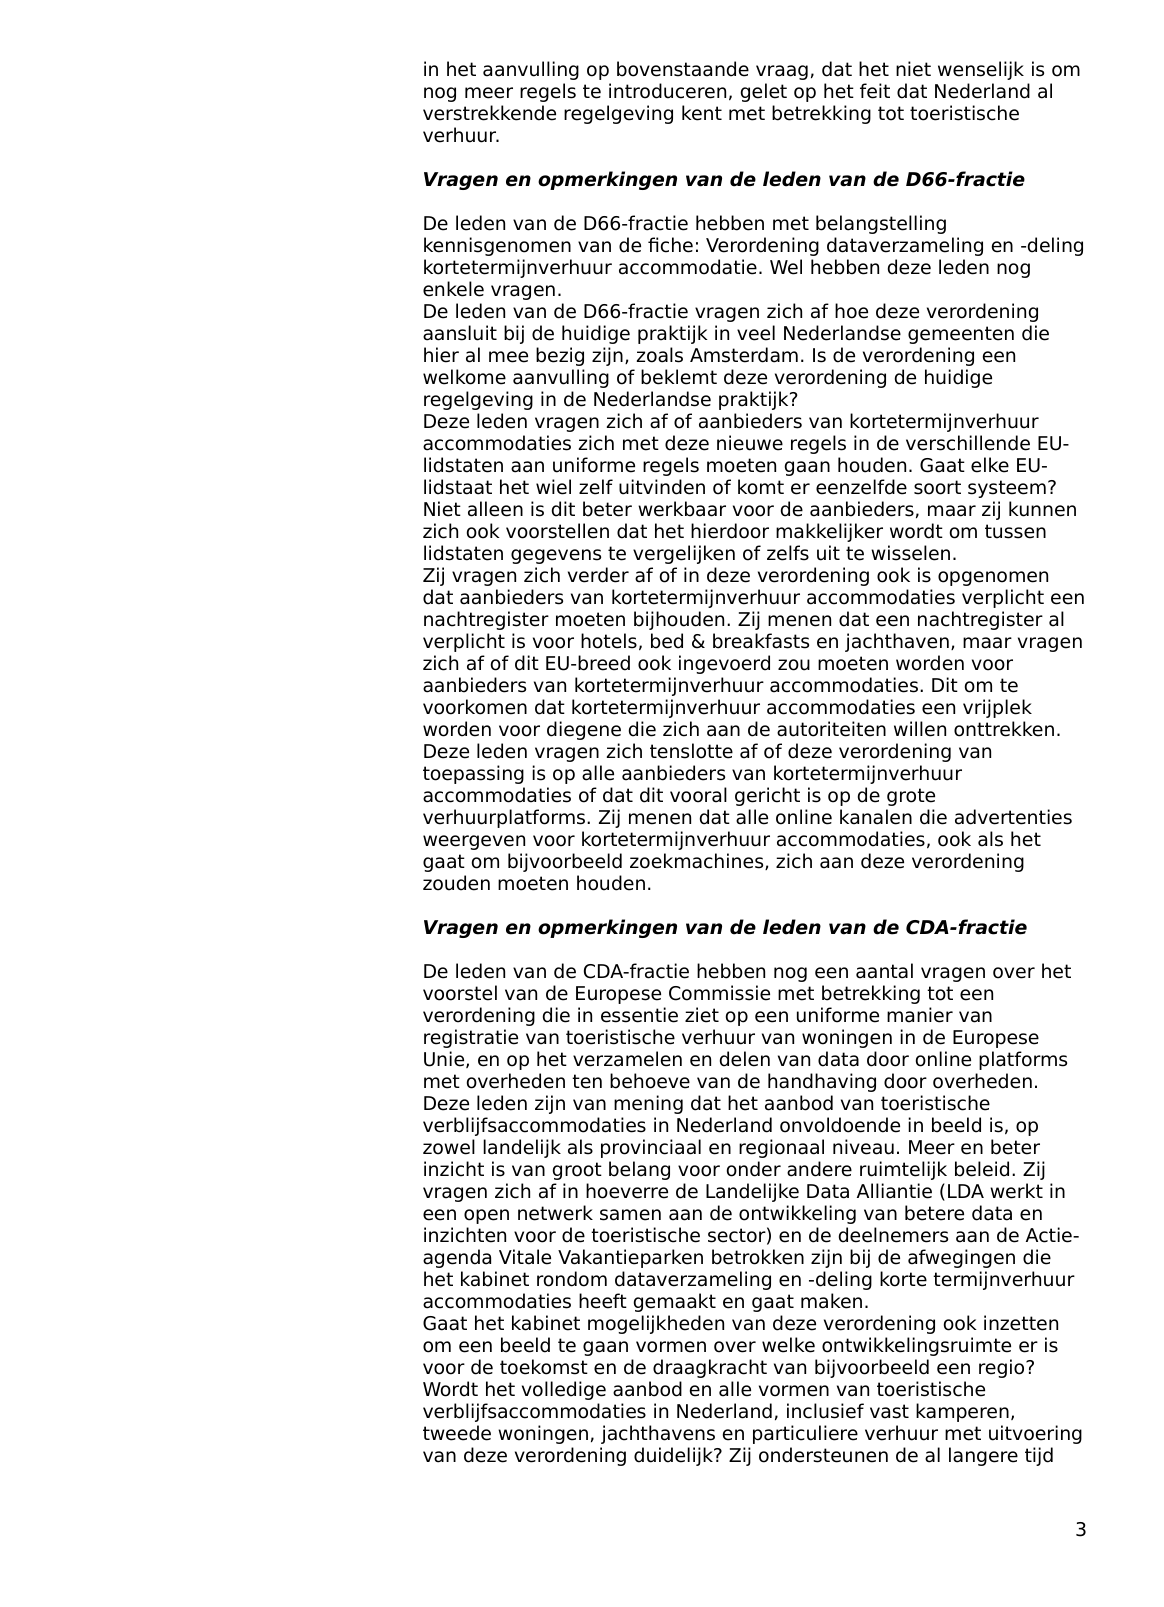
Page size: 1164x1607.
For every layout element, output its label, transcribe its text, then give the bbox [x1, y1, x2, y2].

text Gaat het kabinet mogelijkheden van deze verordening ook inzetten om een beeld te gaan vormen over welke ontwikkelingsruimte er is voor de toekomst en de draagkracht van bijvoorbeeld een regio? Wordt het volledige aanbod en alle vormen van toeristische verblijfsaccommodaties in Nederland, inclusief vast kamperen, tweede woningen, jachthavens en particuliere verhuur met uitvoering van deze verordening duidelijk? Zij ondersteunen de al langere tijd [422, 1313, 1087, 1467]
subtitle Vragen en opmerkingen van de leden van de D66-fractie [422, 169, 1087, 191]
text Zij vragen zich verder af of in deze verordening ook is opgenomen dat aanbieders van kortetermijnverhuur accommodaties verplicht een nachtregister moeten bijhouden. Zij menen dat een nachtregister al verplicht is voor hotels, bed & breakfasts en jachthaven, maar vragen zich af of dit EU-breed ook ingevoerd zou moeten worden voor aanbieders van kortetermijnverhuur accommodaties. Dit om te voorkomen dat kortetermijnverhuur accommodaties een vrijplek worden voor diegene die zich aan de autoriteiten willen onttrekken. [422, 565, 1087, 741]
text in het aanvulling op bovenstaande vraag, dat het niet wenselijk is om nog meer regels te introduceren, gelet op het feit dat Nederland al verstrekkende regelgeving kent met betrekking tot toeristische verhuur. [422, 59, 1087, 147]
text De leden van de D66-fractie vragen zich af hoe deze verordening aansluit bij de huidige praktijk in veel Nederlandse gemeenten die hier al mee bezig zijn, zoals Amsterdam. Is de verordening een welkome aanvulling of beklemt deze verordening de huidige regelgeving in de Nederlandse praktijk? [422, 301, 1087, 411]
text De leden van de CDA-fractie hebben nog een aantal vragen over het voorstel van de Europese Commissie met betrekking tot een verordening die in essentie ziet op een uniforme manier van registratie van toeristische verhuur van woningen in de Europese Unie, en op het verzamelen en delen van data door online platforms met overheden ten behoeve van de handhaving door overheden. [422, 961, 1087, 1093]
text Deze leden zijn van mening dat het aanbod van toeristische verblijfsaccommodaties in Nederland onvoldoende in beeld is, op zowel landelijk als provinciaal en regionaal niveau. Meer en beter inzicht is van groot belang voor onder andere ruimtelijk beleid. Zij vragen zich af in hoeverre de Landelijke Data Alliantie (LDA werkt in een open netwerk samen aan de ontwikkeling van betere data en inzichten voor de toeristische sector) en de deelnemers aan de Actie-agenda Vitale Vakantieparken betrokken zijn bij de afwegingen die het kabinet rondom dataverzameling en -deling korte termijnverhuur accommodaties heeft gemaakt en gaat maken. [422, 1093, 1087, 1313]
text De leden van de D66-fractie hebben met belangstelling kennisgenomen van de fiche: Verordening dataverzameling en -deling kortetermijnverhuur accommodatie. Wel hebben deze leden nog enkele vragen. [422, 213, 1087, 301]
text Deze leden vragen zich af of aanbieders van kortetermijnverhuur accommodaties zich met deze nieuwe regels in de verschillende EU-lidstaten aan uniforme regels moeten gaan houden. Gaat elke EU-lidstaat het wiel zelf uitvinden of komt er eenzelfde soort systeem? Niet alleen is dit beter werkbaar voor de aanbieders, maar zij kunnen zich ook voorstellen dat het hierdoor makkelijker wordt om tussen lidstaten gegevens te vergelijken of zelfs uit te wisselen. [422, 411, 1087, 565]
subtitle Vragen en opmerkingen van de leden van de CDA-fractie [422, 917, 1087, 939]
text Deze leden vragen zich tenslotte af of deze verordening van toepassing is op alle aanbieders van kortetermijnverhuur accommodaties of dat dit vooral gericht is op de grote verhuurplatforms. Zij menen dat alle online kanalen die advertenties weergeven voor kortetermijnverhuur accommodaties, ook als het gaat om bijvoorbeeld zoekmachines, zich aan deze verordening zouden moeten houden. [422, 741, 1087, 895]
